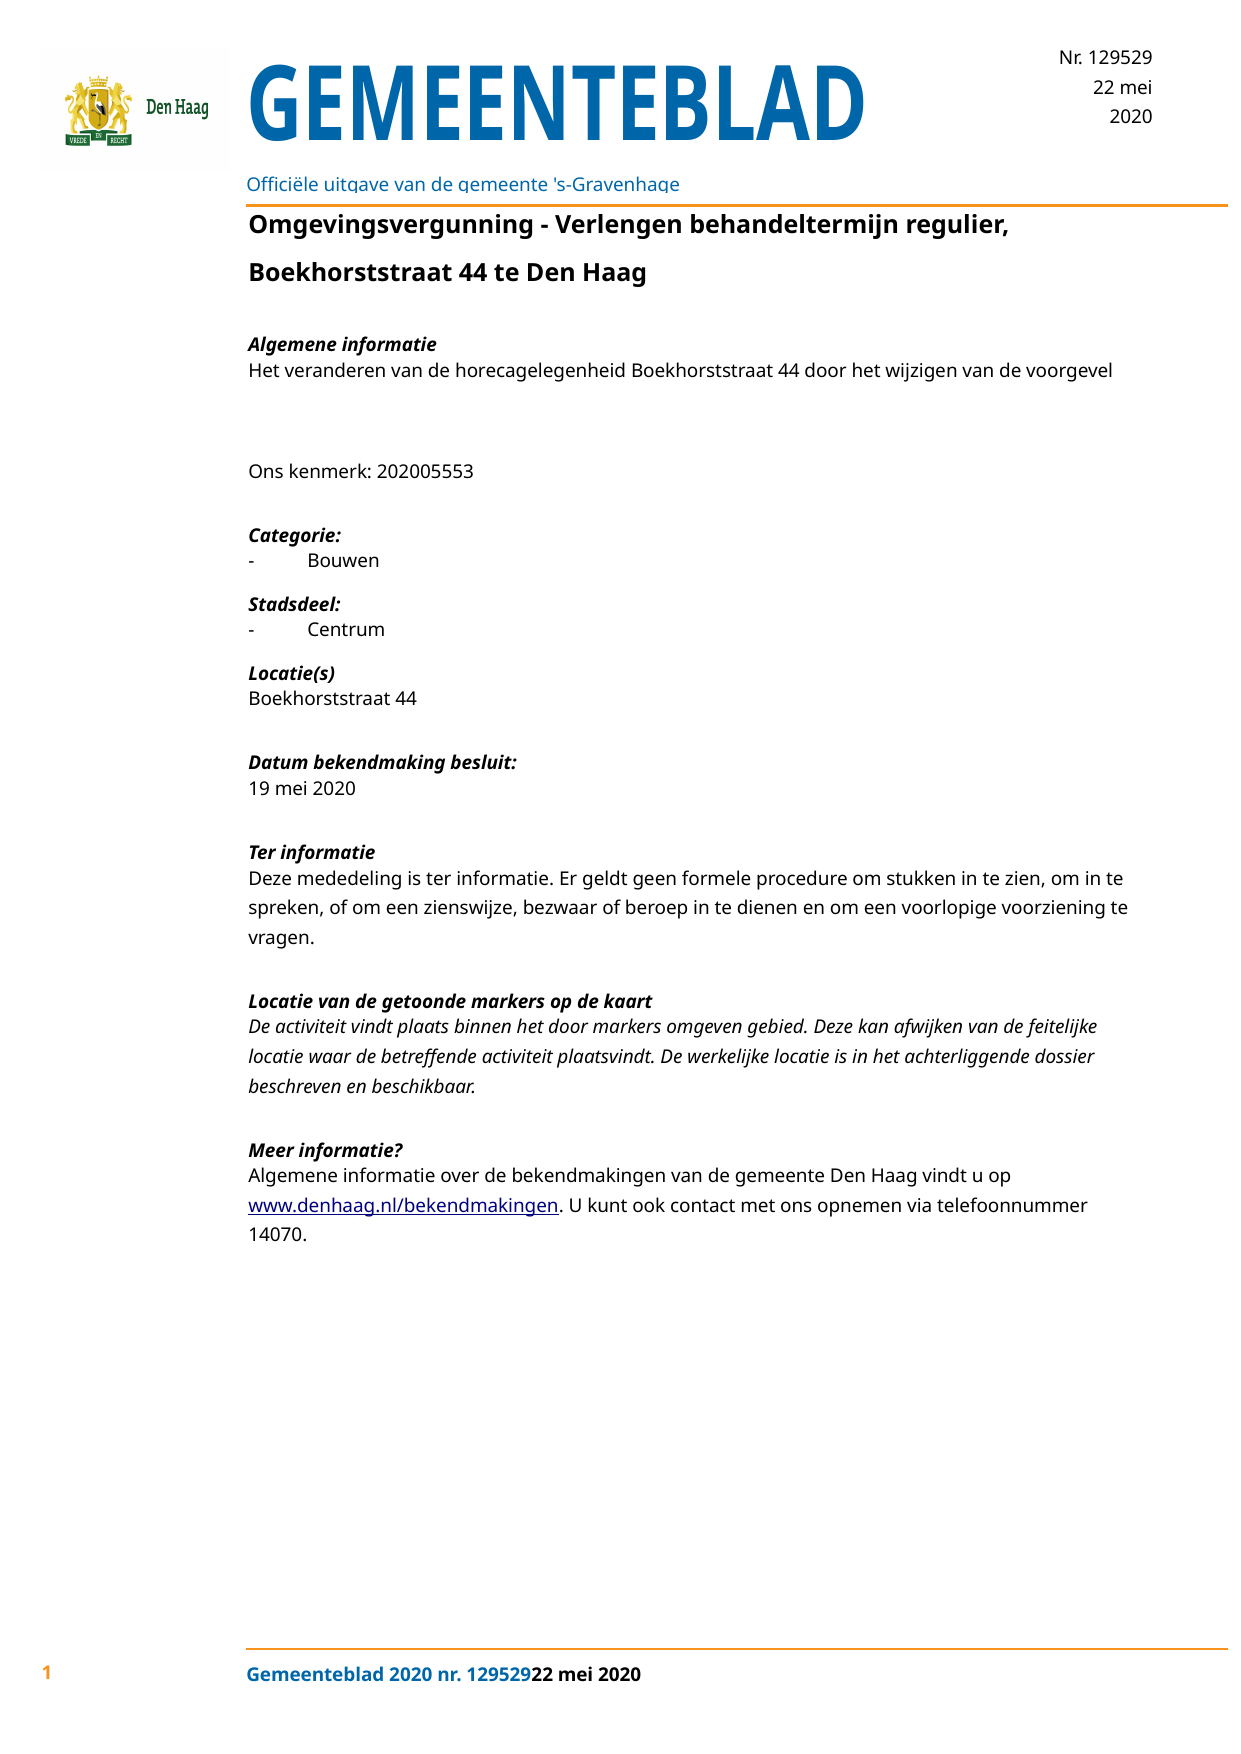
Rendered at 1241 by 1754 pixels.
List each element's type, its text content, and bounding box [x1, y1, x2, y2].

text Algemene informatie [248, 331, 1152, 357]
text De activiteit vindt plaats binnen het door markers omgeven gebied. Deze kan afwijken van de feitelijke locatie waar de betreffende activiteit plaatsvindt. De werkelijke locatie is in het achterliggende dossier beschreven en beschikbaar. [248, 1014, 1152, 1098]
text Meer informatie? [248, 1137, 1152, 1162]
text Ons kenmerk: 202005553 [248, 458, 1152, 484]
text Ter informatie [248, 839, 1152, 865]
text Omgevingsvergunning - Verlengen behandeltermijn regulier, Boekhorststraat 44 te Den Haag [248, 207, 1152, 288]
list Centrum [248, 617, 1152, 642]
text Boekhorststraat 44 [248, 685, 1152, 711]
text Het veranderen van de horecagelegenheid Boekhorststraat 44 door het wijzigen van de voorgevel [248, 357, 1152, 383]
text Deze mededeling is ter informatie. Er geldt geen formele procedure om stukken in te zien, om in te spreken, of om een zienswijze, bezwaar of beroep in te dienen en om een voorlopige voorziening te vragen. [248, 865, 1152, 950]
list Bouwen [248, 548, 1152, 573]
text Datum bekendmaking besluit: [248, 749, 1152, 775]
picture [41, 47, 231, 172]
text Locatie van de getoonde markers op de kaart [248, 988, 1152, 1014]
text Categorie: [248, 522, 1152, 548]
text Locatie(s) [248, 660, 1152, 685]
text Algemene informatie over de bekendmakingen van de gemeente Den Haag vindt u op www.denhaag.nl/bekendmakingen. U kunt ook contact met ons opnemen via telefoonnummer 14070. [248, 1162, 1152, 1247]
text Stadsdeel: [248, 591, 1152, 617]
text 19 mei 2020 [248, 775, 1152, 801]
